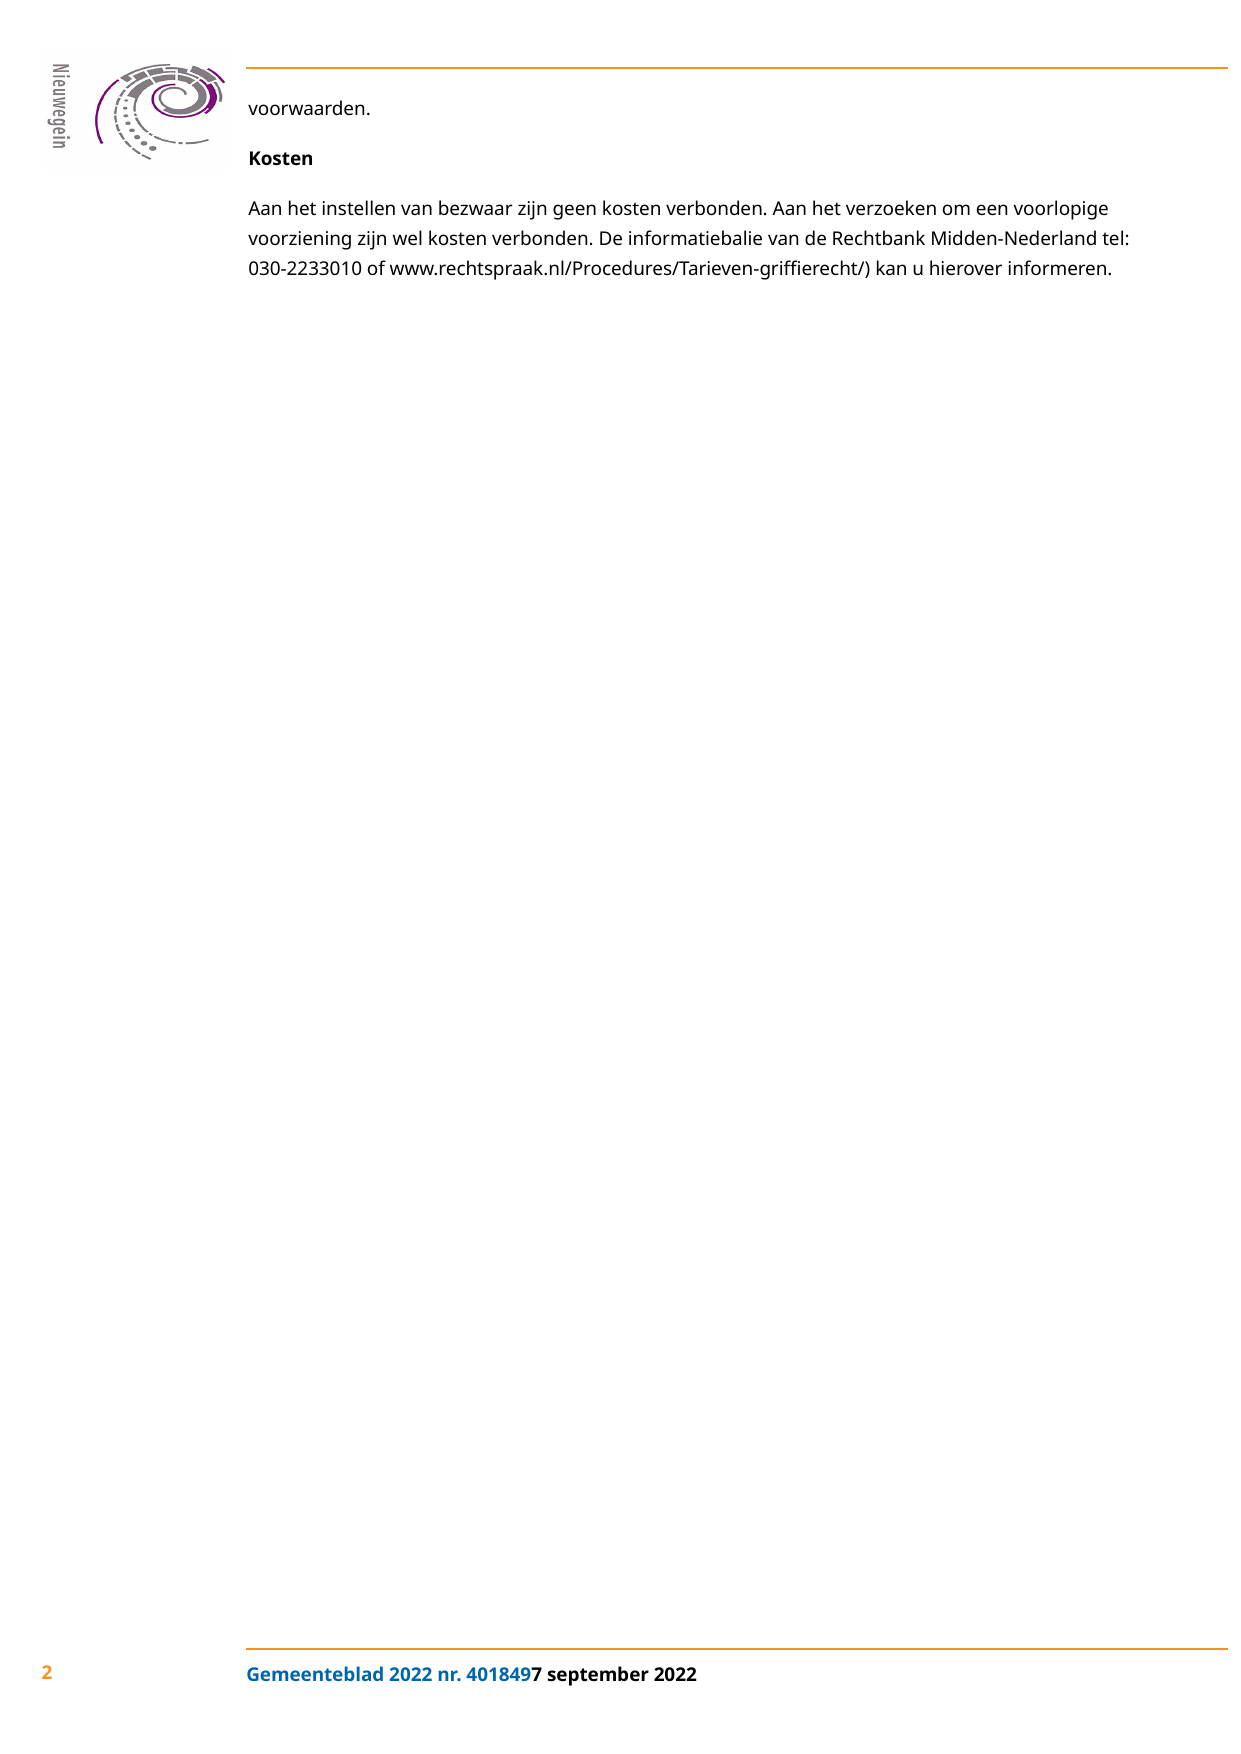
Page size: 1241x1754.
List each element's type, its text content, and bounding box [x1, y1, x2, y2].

text Kosten [248, 145, 1152, 171]
picture [41, 47, 231, 172]
text Aan het instellen van bezwaar zijn geen kosten verbonden. Aan het verzoeken om een voorlopige voorziening zijn wel kosten verbonden. De informatiebalie van de Rechtbank Midden-Nederland tel: 030-2233010 of www.rechtspraak.nl/Procedures/Tarieven-griffierecht/) kan u hierover informeren. [248, 196, 1152, 281]
text voorwaarden. [248, 95, 1152, 121]
